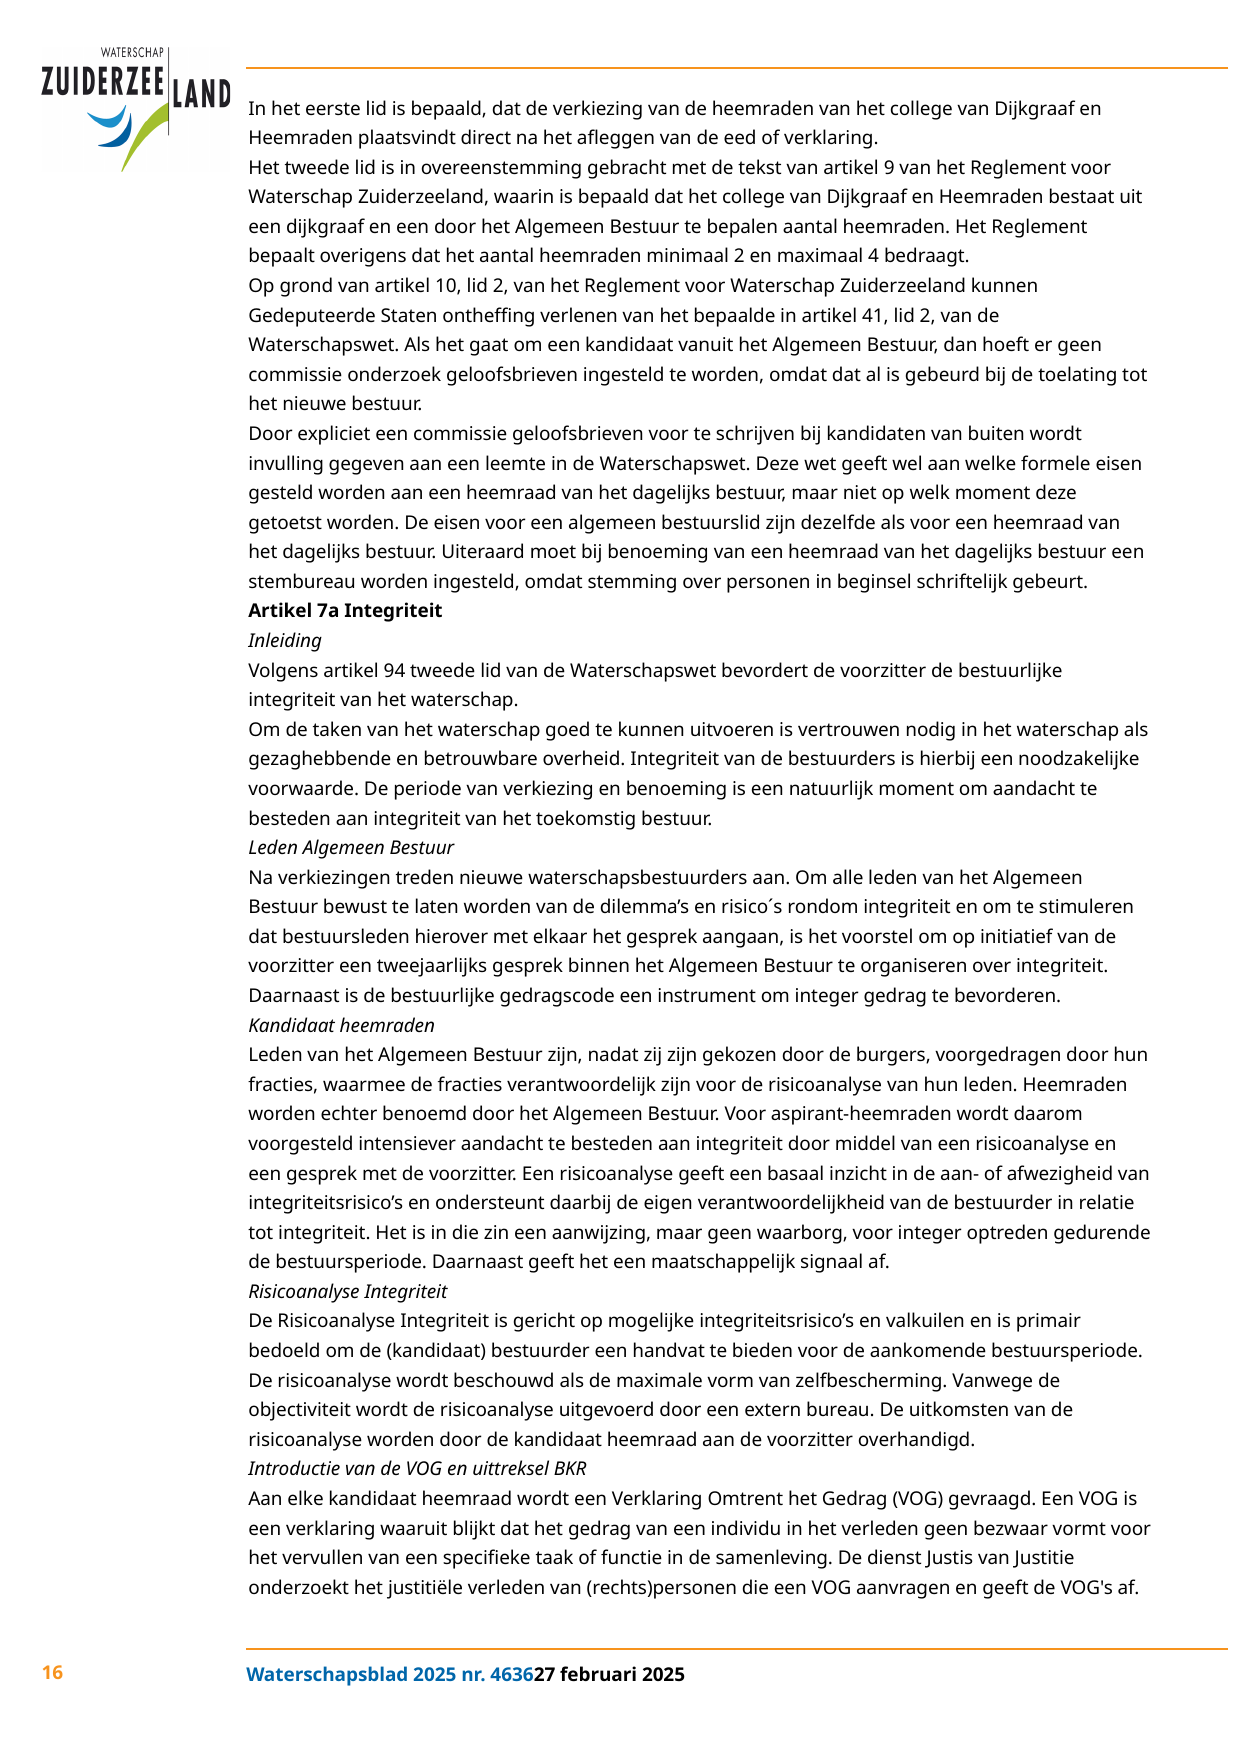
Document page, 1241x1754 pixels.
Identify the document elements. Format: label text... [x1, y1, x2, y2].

text Na verkiezingen treden nieuwe waterschapsbestuurders aan. Om alle leden van het Algemeen Bestuur bewust te laten worden van de dilemma’s en risico´s rondom integriteit en om te stimuleren dat bestuursleden hierover met elkaar het gesprek aangaan, is het voorstel om op initiatief van de voorzitter een tweejaarlijks gesprek binnen het Algemeen Bestuur te organiseren over integriteit. Daarnaast is de bestuurlijke gedragscode een instrument om integer gedrag te bevorderen. [248, 864, 1152, 1008]
text Volgens artikel 94 tweede lid van de Waterschapswet bevordert de voorzitter de bestuurlijke integriteit van het waterschap. [248, 657, 1152, 712]
text Risicoanalyse Integriteit [248, 1278, 1152, 1304]
text De Risicoanalyse Integriteit is gericht op mogelijke integriteitsrisico’s en valkuilen en is primair bedoeld om de (kandidaat) bestuurder een handvat te bieden voor de aankomende bestuursperiode. De risicoanalyse wordt beschouwd als de maximale vorm van zelfbescherming. Vanwege de objectiviteit wordt de risicoanalyse uitgevoerd door een extern bureau. De uitkomsten van de risicoanalyse worden door de kandidaat heemraad aan de voorzitter overhandigd. [248, 1308, 1152, 1452]
text Door expliciet een commissie geloofsbrieven voor te schrijven bij kandidaten van buiten wordt invulling gegeven aan een leemte in de Waterschapswet. Deze wet geeft wel aan welke formele eisen gesteld worden aan een heemraad van het dagelijks bestuur, maar niet op welk moment deze getoetst worden. De eisen voor een algemeen bestuurslid zijn dezelfde als voor een heemraad van het dagelijks bestuur. Uiteraard moet bij benoeming van een heemraad van het dagelijks bestuur een stembureau worden ingesteld, omdat stemming over personen in beginsel schriftelijk gebeurt. [248, 420, 1152, 594]
text Leden van het Algemeen Bestuur zijn, nadat zij zijn gekozen door de burgers, voorgedragen door hun fracties, waarmee de fracties verantwoordelijk zijn voor de risicoanalyse van hun leden. Heemraden worden echter benoemd door het Algemeen Bestuur. Voor aspirant-heemraden wordt daarom voorgesteld intensiever aandacht te besteden aan integriteit door middel van een risicoanalyse en een gesprek met de voorzitter. Een risicoanalyse geeft een basaal inzicht in de aan- of afwezigheid van integriteitsrisico’s en ondersteunt daarbij de eigen verantwoordelijkheid van de bestuurder in relatie tot integriteit. Het is in die zin een aanwijzing, maar geen waarborg, voor integer optreden gedurende de bestuursperiode. Daarnaast geeft het een maatschappelijk signaal af. [248, 1041, 1152, 1274]
text Aan elke kandidaat heemraad wordt een Verklaring Omtrent het Gedrag (VOG) gevraagd. Een VOG is een verklaring waaruit blijkt dat het gedrag van een individu in het verleden geen bezwaar vormt voor het vervullen van een specifieke taak of functie in de samenleving. De dienst Justis van Justitie onderzoekt het justitiële verleden van (rechts)personen die een VOG aanvragen en geeft de VOG's af. [248, 1485, 1152, 1600]
text Leden Algemeen Bestuur [248, 834, 1152, 860]
text Artikel 7a Integriteit [248, 598, 1152, 623]
text In het eerste lid is bepaald, dat de verkiezing van de heemraden van het college van Dijkgraaf en Heemraden plaatsvindt direct na het afleggen van de eed of verklaring. [248, 95, 1152, 150]
text Introductie van de VOG en uittreksel BKR [248, 1456, 1152, 1481]
text Het tweede lid is in overeenstemming gebracht met de tekst van artikel 9 van het Reglement voor Waterschap Zuiderzeeland, waarin is bepaald dat het college van Dijkgraaf en Heemraden bestaat uit een dijkgraaf en een door het Algemeen Bestuur te bepalen aantal heemraden. Het Reglement bepaalt overigens dat het aantal heemraden minimaal 2 en maximaal 4 bedraagt. [248, 154, 1152, 268]
text Kandidaat heemraden [248, 1012, 1152, 1038]
text Om de taken van het waterschap goed te kunnen uitvoeren is vertrouwen nodig in het waterschap als gezaghebbende en betrouwbare overheid. Integriteit van de bestuurders is hierbij een noodzakelijke voorwaarde. De periode van verkiezing en benoeming is een natuurlijk moment om aandacht te besteden aan integriteit van het toekomstig bestuur. [248, 716, 1152, 831]
text Inleiding [248, 627, 1152, 653]
picture [41, 47, 231, 172]
text Op grond van artikel 10, lid 2, van het Reglement voor Waterschap Zuiderzeeland kunnen Gedeputeerde Staten ontheffing verlenen van het bepaalde in artikel 41, lid 2, van de Waterschapswet. Als het gaat om een kandidaat vanuit het Algemeen Bestuur, dan hoeft er geen commissie onderzoek geloofsbrieven ingesteld te worden, omdat dat al is gebeurd bij de toelating tot het nieuwe bestuur. [248, 272, 1152, 416]
